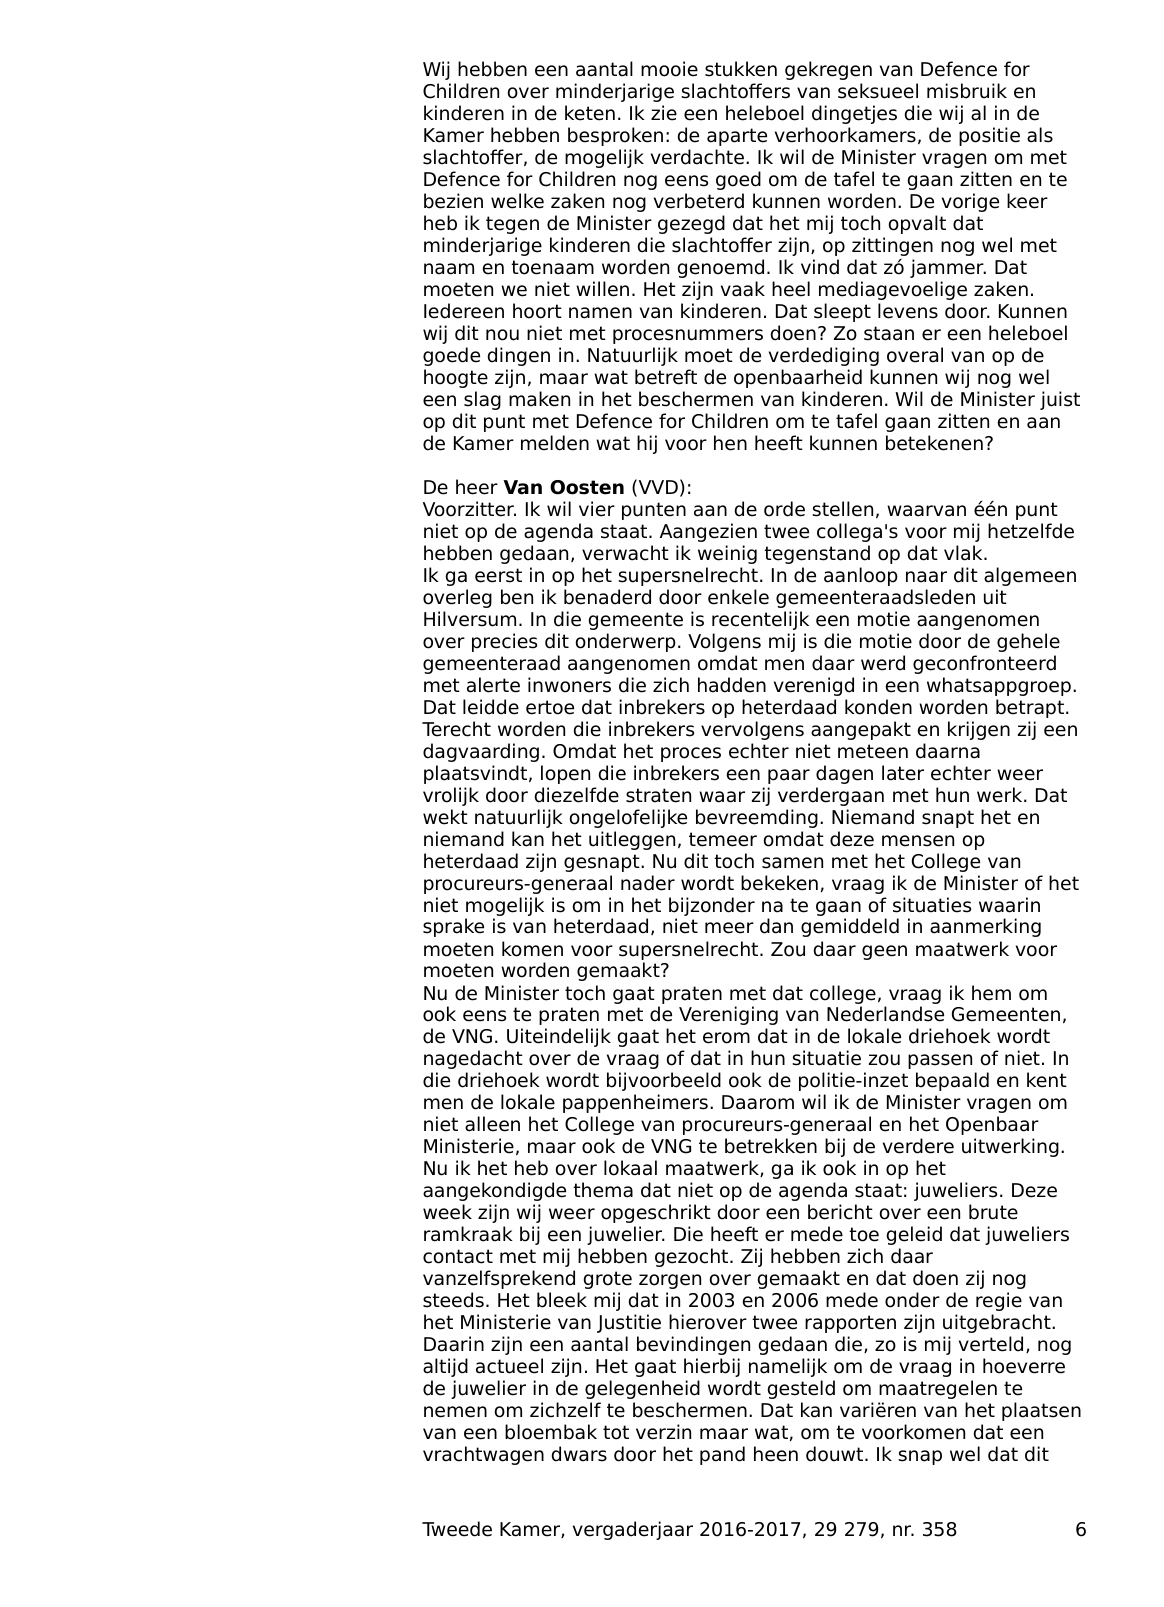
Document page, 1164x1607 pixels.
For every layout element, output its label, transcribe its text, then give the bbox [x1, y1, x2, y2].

text De heer Van Oosten (VVD): [422, 477, 1087, 499]
text Nu de Minister toch gaat praten met dat college, vraag ik hem om ook eens te praten met de Vereniging van Nederlandse Gemeenten, de VNG. Uiteindelijk gaat het erom dat in de lokale driehoek wordt nagedacht over de vraag of dat in hun situatie zou passen of niet. In die driehoek wordt bijvoorbeeld ook de politie-inzet bepaald en kent men de lokale pappenheimers. Daarom wil ik de Minister vragen om niet alleen het College van procureurs-generaal en het Openbaar Ministerie, maar ook de VNG te betrekken bij de verdere uitwerking. [422, 982, 1087, 1158]
text Nu ik het heb over lokaal maatwerk, ga ik ook in op het aangekondigde thema dat niet op de agenda staat: juweliers. Deze week zijn wij weer opgeschrikt door een bericht over een brute ramkraak bij een juwelier. Die heeft er mede toe geleid dat juweliers contact met mij hebben gezocht. Zij hebben zich daar vanzelfsprekend grote zorgen over gemaakt en dat doen zij nog steeds. Het bleek mij dat in 2003 en 2006 mede onder de regie van het Ministerie van Justitie hierover twee rapporten zijn uitgebracht. Daarin zijn een aantal bevindingen gedaan die, zo is mij verteld, nog altijd actueel zijn. Het gaat hierbij namelijk om de vraag in hoeverre de juwelier in de gelegenheid wordt gesteld om maatregelen te nemen om zichzelf te beschermen. Dat kan variëren van het plaatsen van een bloembak tot verzin maar wat, om te voorkomen dat een vrachtwagen dwars door het pand heen douwt. Ik snap wel dat dit [422, 1158, 1087, 1466]
text Wij hebben een aantal mooie stukken gekregen van Defence for Children over minderjarige slachtoffers van seksueel misbruik en kinderen in de keten. Ik zie een heleboel dingetjes die wij al in de Kamer hebben besproken: de aparte verhoorkamers, de positie als slachtoffer, de mogelijk verdachte. Ik wil de Minister vragen om met Defence for Children nog eens goed om de tafel te gaan zitten en te bezien welke zaken nog verbeterd kunnen worden. De vorige keer heb ik tegen de Minister gezegd dat het mij toch opvalt dat minderjarige kinderen die slachtoffer zijn, op zittingen nog wel met naam en toenaam worden genoemd. Ik vind dat zó jammer. Dat moeten we niet willen. Het zijn vaak heel mediagevoelige zaken. Iedereen hoort namen van kinderen. Dat sleept levens door. Kunnen wij dit nou niet met procesnummers doen? Zo staan er een heleboel goede dingen in. Natuurlijk moet de verdediging overal van op de hoogte zijn, maar wat betreft de openbaarheid kunnen wij nog wel een slag maken in het beschermen van kinderen. Wil de Minister juist op dit punt met Defence for Children om te tafel gaan zitten en aan de Kamer melden wat hij voor hen heeft kunnen betekenen? [422, 59, 1087, 455]
text Ik ga eerst in op het supersnelrecht. In de aanloop naar dit algemeen overleg ben ik benaderd door enkele gemeenteraadsleden uit Hilversum. In die gemeente is recentelijk een motie aangenomen over precies dit onderwerp. Volgens mij is die motie door de gehele gemeenteraad aangenomen omdat men daar werd geconfronteerd met alerte inwoners die zich hadden verenigd in een whatsappgroep. Dat leidde ertoe dat inbrekers op heterdaad konden worden betrapt. Terecht worden die inbrekers vervolgens aangepakt en krijgen zij een dagvaarding. Omdat het proces echter niet meteen daarna plaatsvindt, lopen die inbrekers een paar dagen later echter weer vrolijk door diezelfde straten waar zij verdergaan met hun werk. Dat wekt natuurlijk ongelofelijke bevreemding. Niemand snapt het en niemand kan het uitleggen, temeer omdat deze mensen op heterdaad zijn gesnapt. Nu dit toch samen met het College van procureurs-generaal nader wordt bekeken, vraag ik de Minister of het niet mogelijk is om in het bijzonder na te gaan of situaties waarin sprake is van heterdaad, niet meer dan gemiddeld in aanmerking moeten komen voor supersnelrecht. Zou daar geen maatwerk voor moeten worden gemaakt? [422, 565, 1087, 982]
text Voorzitter. Ik wil vier punten aan de orde stellen, waarvan één punt niet op de agenda staat. Aangezien twee collega's voor mij hetzelfde hebben gedaan, verwacht ik weinig tegenstand op dat vlak. [422, 499, 1087, 565]
